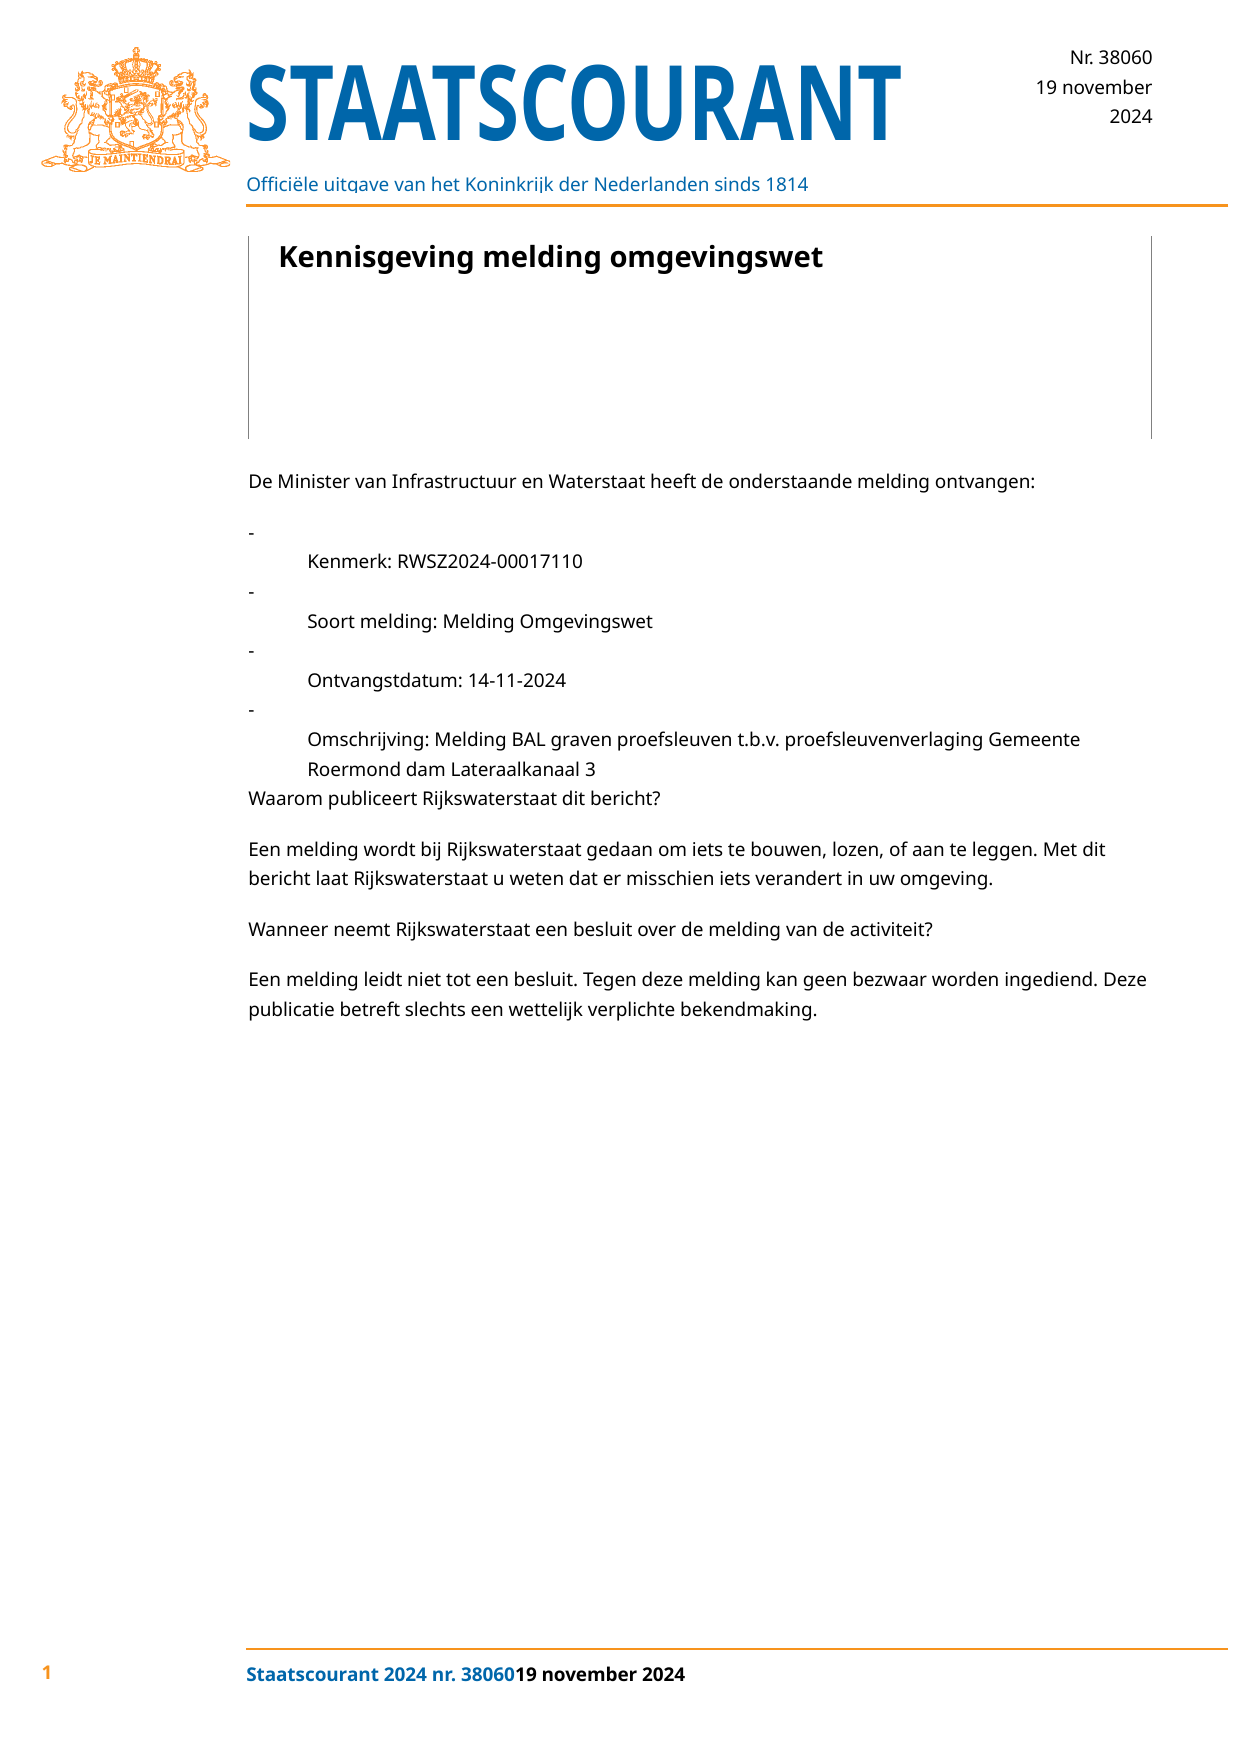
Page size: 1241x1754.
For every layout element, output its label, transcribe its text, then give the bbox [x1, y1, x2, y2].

table_header Kennisgeving melding omgevingswet [249, 236, 850, 439]
list Omschrijving: Melding BAL graven proefsleuven t.b.v. proefsleuvenverlaging Gemeente Roermond dam Lateraalkanaal 3 [248, 726, 1152, 781]
text Een melding leidt niet tot een besluit. Tegen deze melding kan geen bezwaar worden ingediend. Deze publicatie betreft slechts een wettelijk verplichte bekendmaking. [248, 966, 1152, 1021]
list Soort melding: Melding Omgevingswet [248, 608, 1152, 633]
list Kenmerk: RWSZ2024-00017110 [248, 549, 1152, 574]
list Ontvangstdatum: 14-11-2024 [248, 667, 1152, 693]
text Wanneer neemt Rijkswaterstaat een besluit over de melding van de activiteit? [248, 916, 1152, 941]
table_header [850, 414, 1151, 439]
table_header [1090, 236, 1151, 413]
text Een melding wordt bij Rijkswaterstaat gedaan om iets te bouwen, lozen, of aan te leggen. Met dit bericht laat Rijkswaterstaat u weten dat er misschien iets verandert in uw omgeving. [248, 836, 1152, 891]
text Waarom publiceert Rijkswaterstaat dit bericht? [248, 785, 1152, 811]
table_header [850, 236, 912, 413]
picture [41, 47, 231, 172]
picture [912, 236, 1090, 414]
text De Minister van Infrastructuur en Waterstaat heeft de onderstaande melding ontvangen: [248, 469, 1152, 494]
